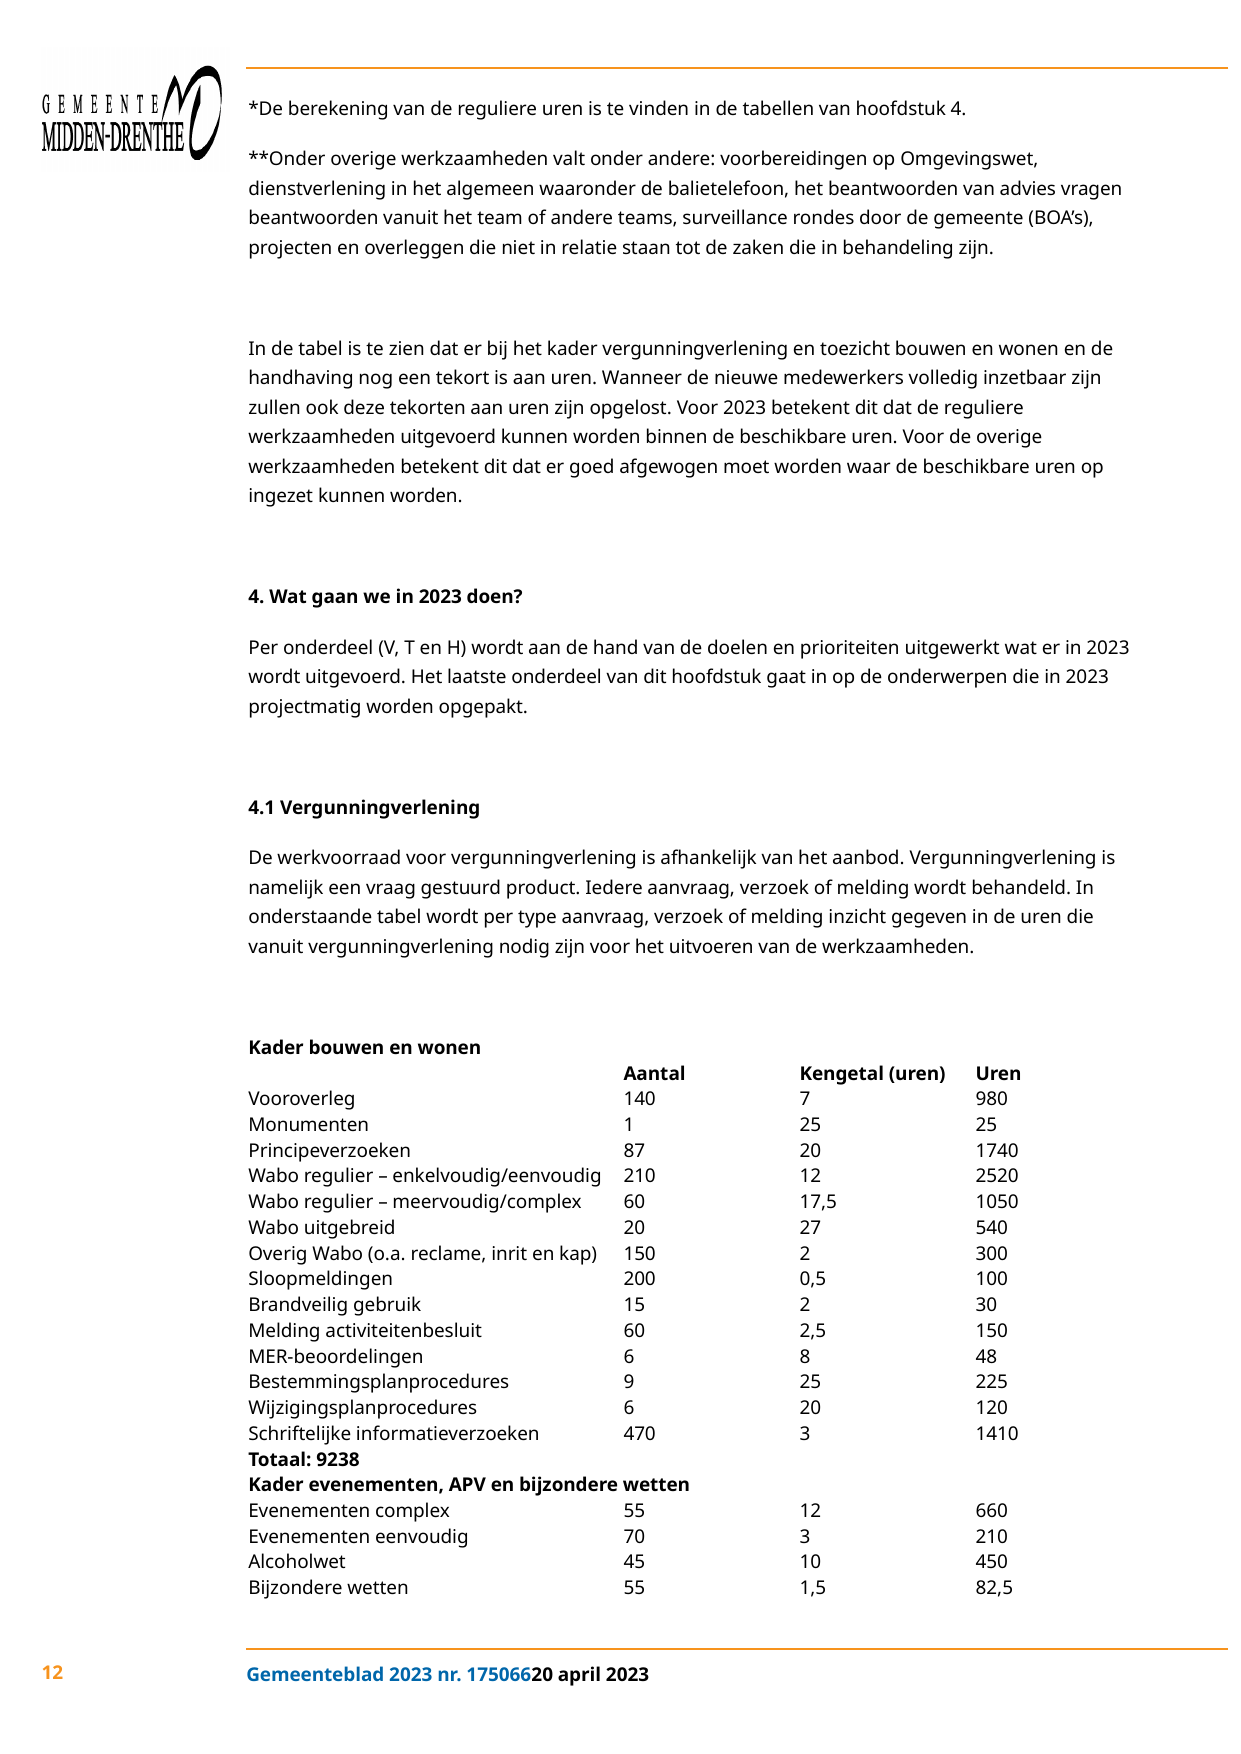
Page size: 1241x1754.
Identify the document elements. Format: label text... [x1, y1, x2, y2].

text *De berekening van de reguliere uren is te vinden in de tabellen van hoofdstuk 4. [248, 95, 1152, 121]
table_cell 3 [799, 1523, 975, 1549]
table_cell Uren [975, 1060, 1152, 1086]
table_cell 140 [623, 1086, 799, 1111]
table_cell Wijzigingsplanprocedures [248, 1394, 623, 1420]
table_cell 25 [799, 1369, 975, 1394]
text **Onder overige werkzaamheden valt onder andere: voorbereidingen op Omgevingswet, dienstverlening in het algemeen waaronder de balietelefoon, het beantwoorden van advies vragen beantwoorden vanuit het team of andere teams, surveillance rondes door de gemeente (BOA’s), projecten en overleggen die niet in relatie staan tot de zaken die in behandeling zijn. [248, 145, 1152, 260]
table_cell 100 [975, 1266, 1152, 1291]
table_cell 55 [623, 1497, 799, 1523]
table_cell Evenementen eenvoudig [248, 1523, 623, 1549]
table_cell Totaal: 9238 [248, 1446, 1152, 1471]
table_cell Kengetal (uren) [799, 1060, 975, 1086]
table_cell 45 [623, 1549, 799, 1574]
table_cell 470 [623, 1420, 799, 1446]
table_cell 150 [975, 1317, 1152, 1343]
table_cell Kader evenementen, APV en bijzondere wetten [248, 1471, 1152, 1497]
table_cell 225 [975, 1369, 1152, 1394]
text 4. Wat gaan we in 2023 doen? [248, 583, 1152, 609]
table_cell 2,5 [799, 1317, 975, 1343]
table_cell 1410 [975, 1420, 1152, 1446]
text Per onderdeel (V, T en H) wordt aan de hand van de doelen en prioriteiten uitgewerkt wat er in 2023 wordt uitgevoerd. Het laatste onderdeel van dit hoofdstuk gaat in op de onderwerpen die in 2023 projectmatig worden opgepakt. [248, 634, 1152, 719]
table_cell 1050 [975, 1189, 1152, 1214]
table_cell 6 [623, 1343, 799, 1368]
table_cell 200 [623, 1266, 799, 1291]
table_cell 27 [799, 1214, 975, 1240]
table_cell 450 [975, 1549, 1152, 1574]
table_cell 2 [799, 1291, 975, 1317]
table_cell 1740 [975, 1137, 1152, 1163]
table_cell 87 [623, 1137, 799, 1163]
table_cell [248, 1060, 623, 1086]
table_cell Evenementen complex [248, 1497, 623, 1523]
table_cell 25 [975, 1111, 1152, 1137]
table_cell 60 [623, 1317, 799, 1343]
table_cell 210 [623, 1163, 799, 1188]
table_header Kader bouwen en wonen [248, 1034, 1152, 1060]
table_cell 2 [799, 1240, 975, 1266]
table_cell 20 [623, 1214, 799, 1240]
table_cell Overig Wabo (o.a. reclame, inrit en kap) [248, 1240, 623, 1266]
table_cell 980 [975, 1086, 1152, 1111]
table_cell 15 [623, 1291, 799, 1317]
table_cell Melding activiteitenbesluit [248, 1317, 623, 1343]
table_cell 1 [623, 1111, 799, 1137]
table_cell Wabo regulier – meervoudig/complex [248, 1189, 623, 1214]
table_cell 60 [623, 1189, 799, 1214]
table_cell Wabo regulier – enkelvoudig/eenvoudig [248, 1163, 623, 1188]
table_cell 0,5 [799, 1266, 975, 1291]
table_cell 17,5 [799, 1189, 975, 1214]
table_cell 20 [799, 1137, 975, 1163]
table_cell 300 [975, 1240, 1152, 1266]
table_cell MER-beoordelingen [248, 1343, 623, 1368]
table_cell Brandveilig gebruik [248, 1291, 623, 1317]
table_cell 70 [623, 1523, 799, 1549]
text In de tabel is te zien dat er bij het kader vergunningverlening en toezicht bouwen en wonen en de handhaving nog een tekort is aan uren. Wanneer de nieuwe medewerkers volledig inzetbaar zijn zullen ook deze tekorten aan uren zijn opgelost. Voor 2023 betekent dit dat de reguliere werkzaamheden uitgevoerd kunnen worden binnen de beschikbare uren. Voor de overige werkzaamheden betekent dit dat er goed afgewogen moet worden waar de beschikbare uren op ingezet kunnen worden. [248, 335, 1152, 508]
table_cell 7 [799, 1086, 975, 1111]
table_cell 48 [975, 1343, 1152, 1368]
table_cell 540 [975, 1214, 1152, 1240]
table_cell Sloopmeldingen [248, 1266, 623, 1291]
table_cell Monumenten [248, 1111, 623, 1137]
table_cell Bestemmingsplanprocedures [248, 1369, 623, 1394]
table_cell Principeverzoeken [248, 1137, 623, 1163]
table_cell 210 [975, 1523, 1152, 1549]
table_cell Aantal [623, 1060, 799, 1086]
table_cell 30 [975, 1291, 1152, 1317]
table_cell 8 [799, 1343, 975, 1368]
text 4.1 Vergunningverlening [248, 794, 1152, 820]
table_cell Wabo uitgebreid [248, 1214, 623, 1240]
table_cell Bijzondere wetten [248, 1574, 623, 1600]
table_cell 2520 [975, 1163, 1152, 1188]
table_cell 150 [623, 1240, 799, 1266]
table_cell 3 [799, 1420, 975, 1446]
table_cell Schriftelijke informatieverzoeken [248, 1420, 623, 1446]
table_cell 12 [799, 1497, 975, 1523]
table_cell Vooroverleg [248, 1086, 623, 1111]
table_cell 120 [975, 1394, 1152, 1420]
table_cell 82,5 [975, 1574, 1152, 1600]
table_cell 660 [975, 1497, 1152, 1523]
table_cell 1,5 [799, 1574, 975, 1600]
table_cell 9 [623, 1369, 799, 1394]
table_cell 12 [799, 1163, 975, 1188]
table_cell 6 [623, 1394, 799, 1420]
text De werkvoorraad voor vergunningverlening is afhankelijk van het aanbod. Vergunningverlening is namelijk een vraag gestuurd product. Iedere aanvraag, verzoek of melding wordt behandeld. In onderstaande tabel wordt per type aanvraag, verzoek of melding inzicht gegeven in de uren die vanuit vergunningverlening nodig zijn voor het uitvoeren van de werkzaamheden. [248, 844, 1152, 959]
table_cell Alcoholwet [248, 1549, 623, 1574]
table_cell 55 [623, 1574, 799, 1600]
table_cell 20 [799, 1394, 975, 1420]
picture [41, 47, 231, 172]
table_cell 25 [799, 1111, 975, 1137]
table_cell 10 [799, 1549, 975, 1574]
